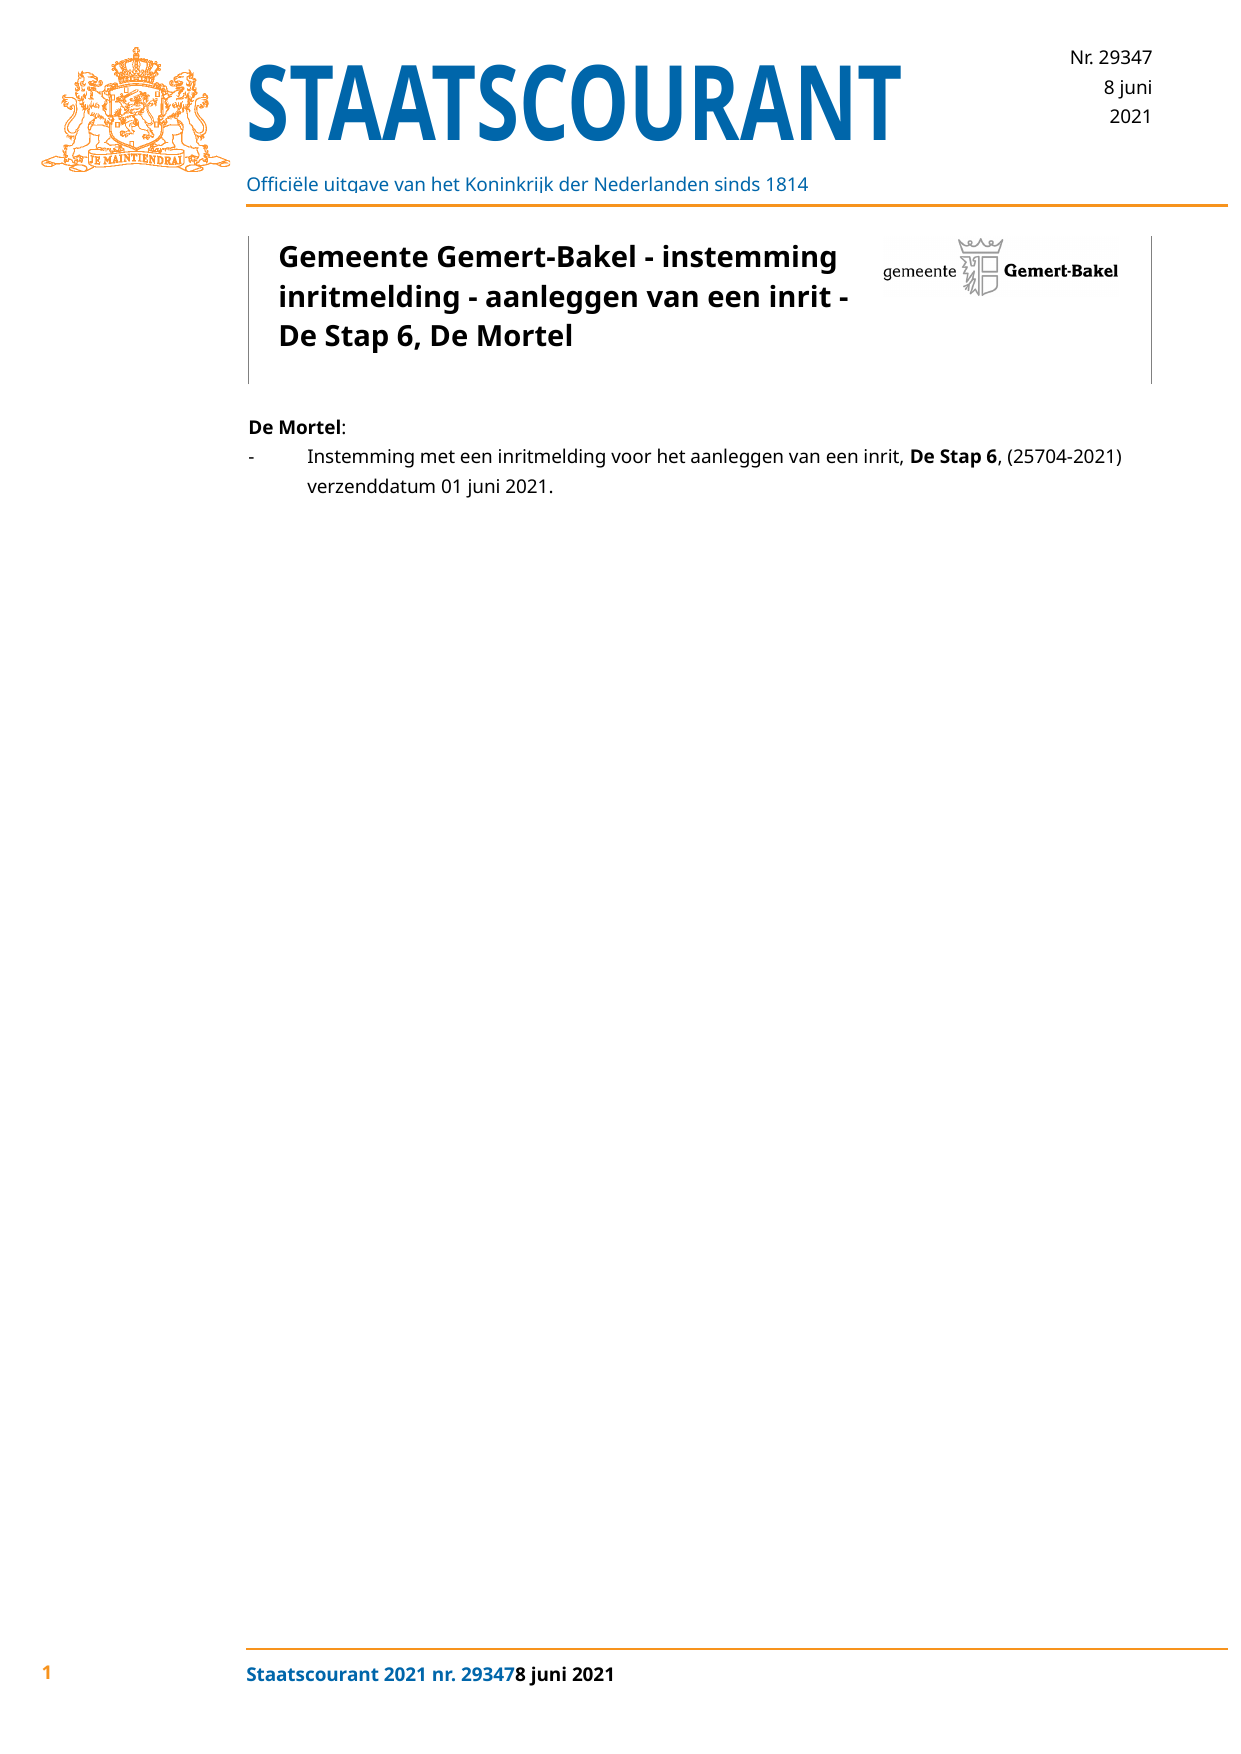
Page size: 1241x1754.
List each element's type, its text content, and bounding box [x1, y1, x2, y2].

table_header [850, 236, 1151, 384]
list Instemming met een inritmelding voor het aanleggen van een inrit, De Stap 6, (25704-2021) verzenddatum 01 juni 2021. [248, 443, 1152, 499]
table_header Gemeente Gemert-Bakel - instemming inritmelding - aanleggen van een inrit - De Stap 6, De Mortel [249, 236, 850, 384]
text De Mortel: [248, 414, 1152, 440]
picture [41, 47, 231, 172]
picture [882, 236, 1119, 297]
